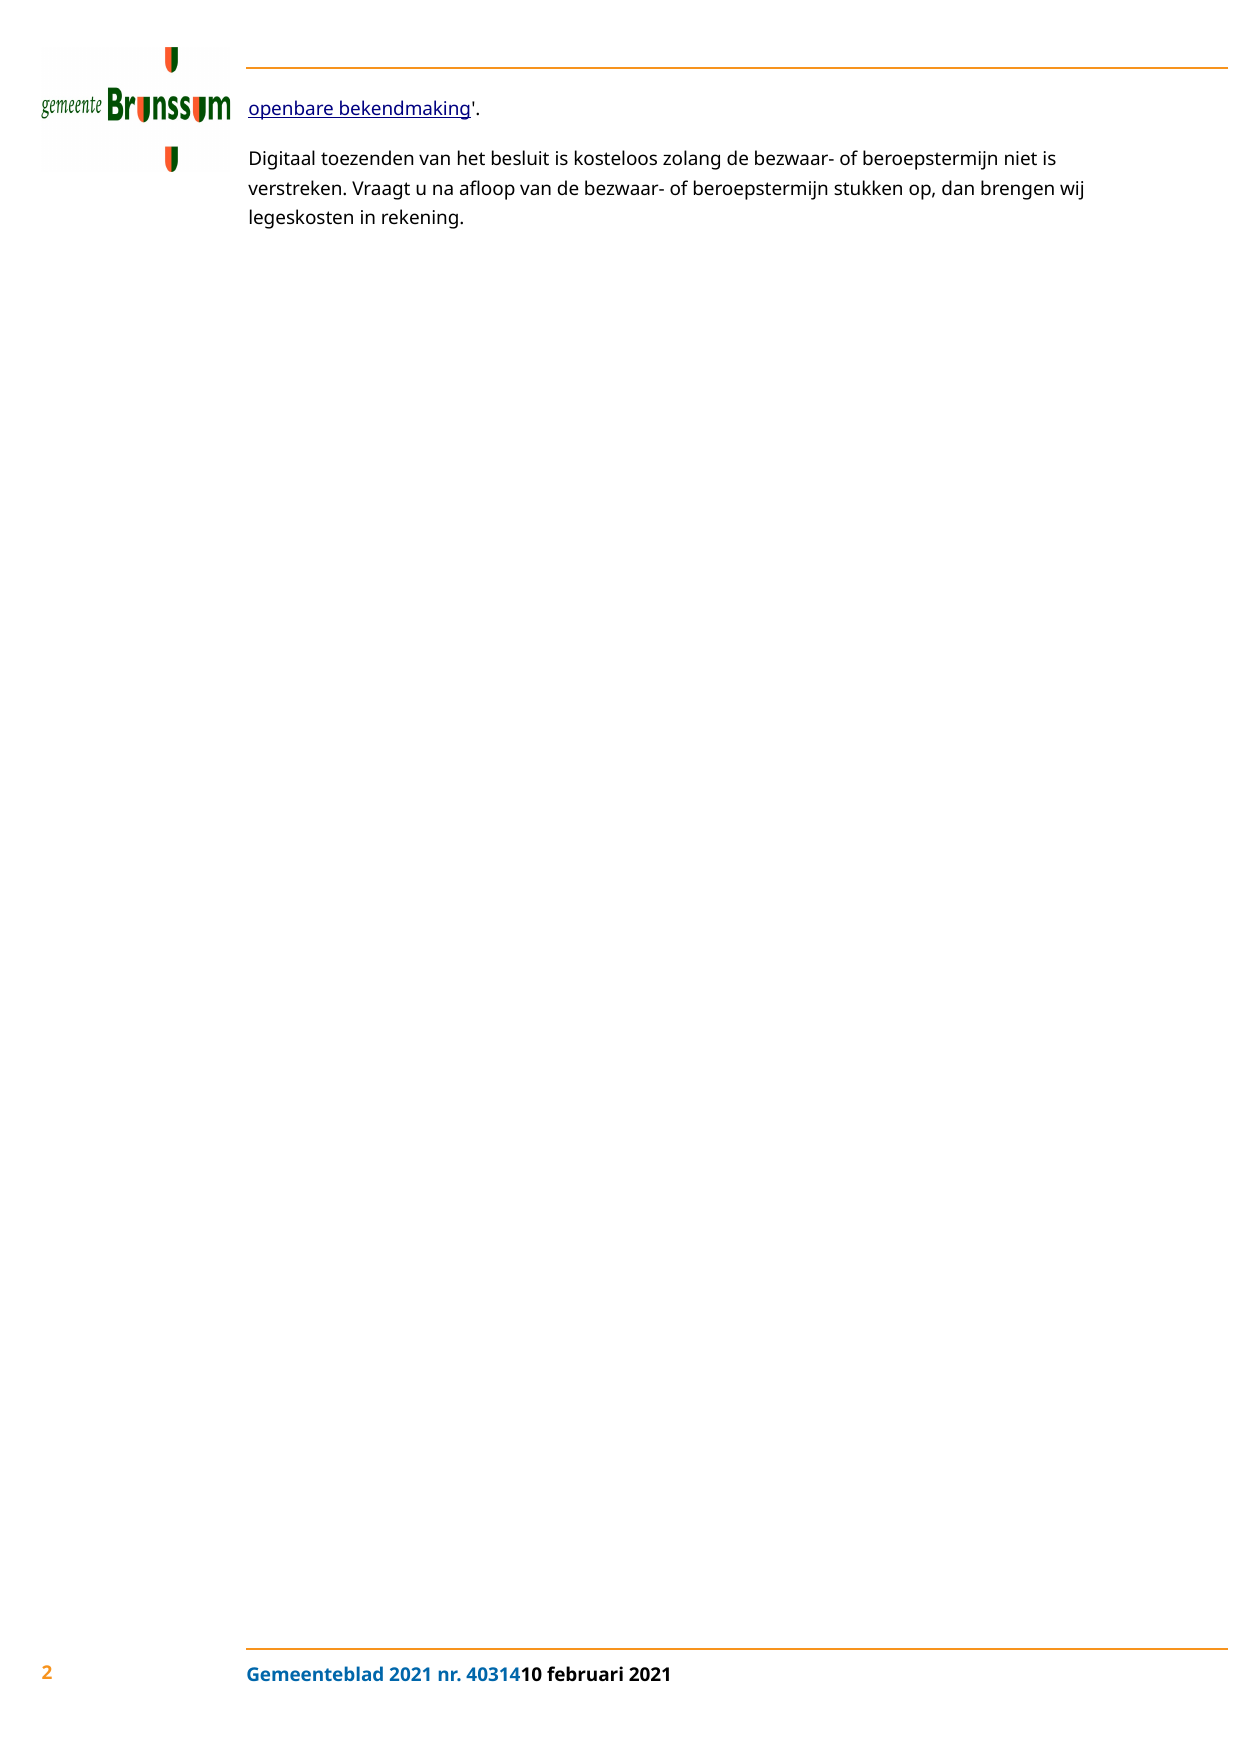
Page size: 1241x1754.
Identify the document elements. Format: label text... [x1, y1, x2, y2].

text Digitaal toezenden van het besluit is kosteloos zolang de bezwaar- of beroepstermijn niet is verstreken. Vraagt u na afloop van de bezwaar- of beroepstermijn stukken op, dan brengen wij legeskosten in rekening. [248, 145, 1152, 230]
picture [41, 47, 231, 172]
text openbare bekendmaking'. [248, 95, 1152, 121]
